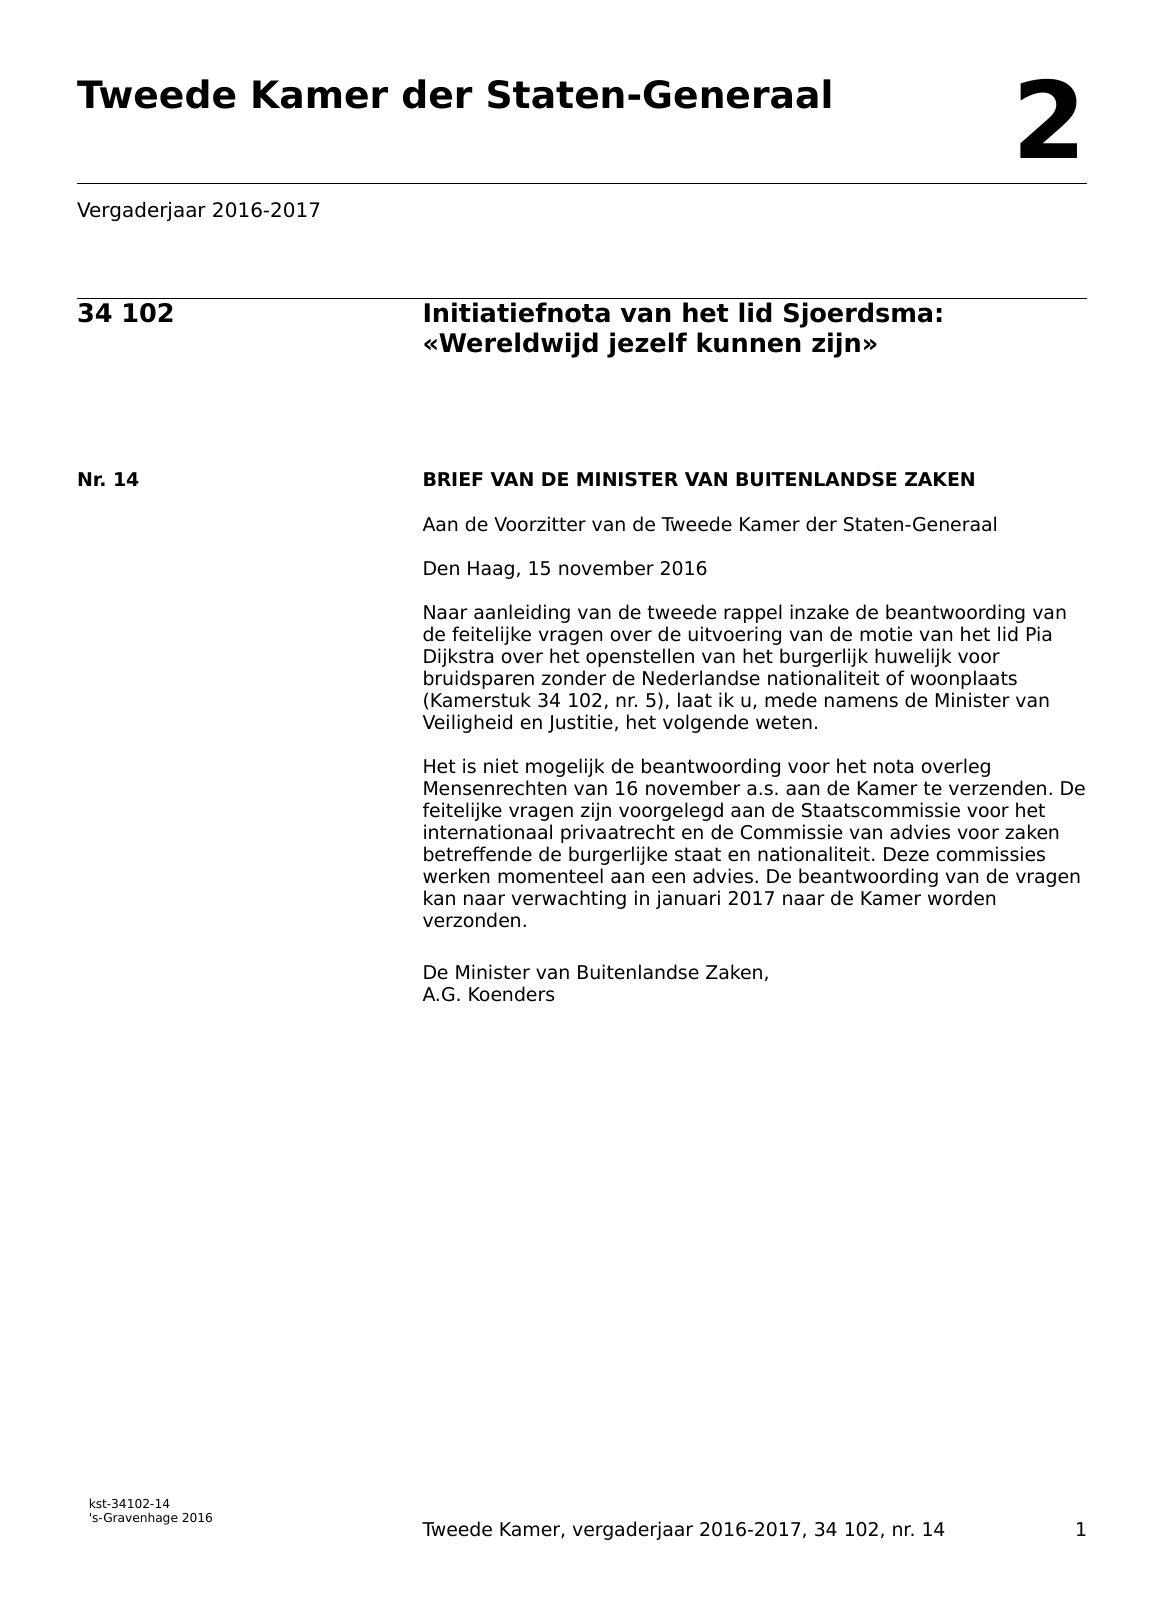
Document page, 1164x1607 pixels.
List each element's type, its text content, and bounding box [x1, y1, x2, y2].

text Aan de Voorzitter van de Tweede Kamer der Staten-Generaal [422, 513, 1087, 536]
text Den Haag, 15 november 2016 [422, 558, 1087, 580]
table_header Tweede Kamer der Staten-Generaal [77, 59, 886, 183]
text kst-34102-14 [88, 1497, 323, 1511]
text Het is niet mogelijk de beantwoording voor het nota overleg Mensenrechten van 16 november a.s. aan de Kamer te verzenden. De feitelijke vragen zijn voorgelegd aan de Staatscommissie voor het internationaal privaatrecht en de Commissie van advies voor zaken betreffende de burgerlijke staat en nationaliteit. Deze commissies werken momenteel aan een advies. De beantwoording van de vragen kan naar verwachting in januari 2017 naar de Kamer worden verzonden. [422, 756, 1087, 932]
text 's-Gravenhage 2016 [88, 1511, 323, 1525]
subtitle Nr. 14 BRIEF VAN DE MINISTER VAN BUITENLANDSE ZAKEN [77, 469, 1087, 491]
text Naar aanleiding van de tweede rappel inzake de beantwoording van de feitelijke vragen over de uitvoering van de motie van het lid Pia Dijkstra over het openstellen van het burgerlijk huwelijk voor bruidsparen zonder de Nederlandse nationaliteit of woonplaats (Kamerstuk 34 102, nr. 5), laat ik u, mede namens de Minister van Veiligheid en Justitie, het volgende weten. [422, 602, 1087, 734]
subtitle 34 102 Initiatiefnota van het lid Sjoerdsma: «Wereldwijd jezelf kunnen zijn» [77, 299, 1087, 358]
table_header 2 [886, 59, 1087, 183]
text De Minister van Buitenlandse Zaken, A.G. Koenders [422, 962, 1087, 1006]
table_cell Vergaderjaar 2016-2017 [77, 184, 1087, 298]
